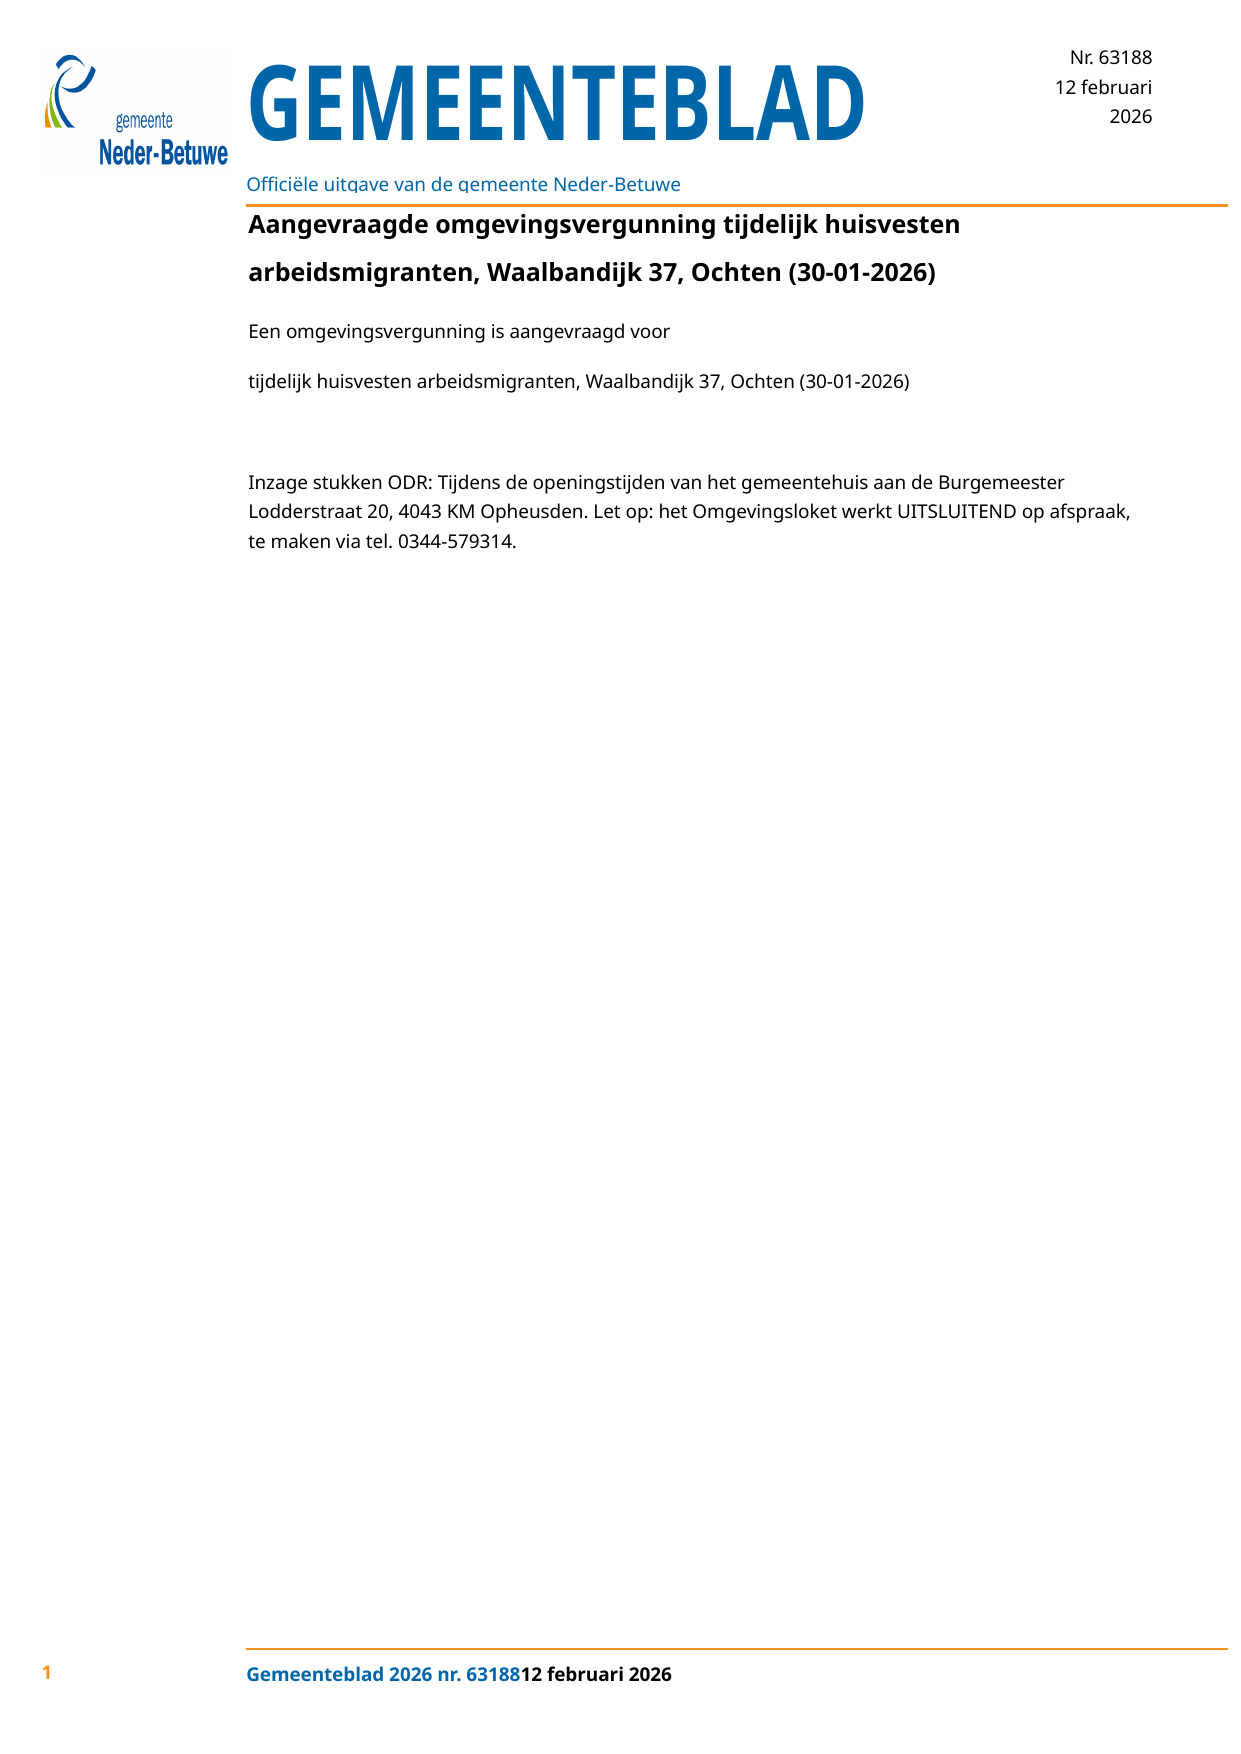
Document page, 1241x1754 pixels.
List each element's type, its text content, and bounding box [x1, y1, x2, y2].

text Een omgevingsvergunning is aangevraagd voor [248, 318, 1152, 344]
text Inzage stukken ODR: Tijdens de openingstijden van het gemeentehuis aan de Burgemeester Lodderstraat 20, 4043 KM Opheusden. Let op: het Omgevingsloket werkt UITSLUITEND op afspraak, te maken via tel. 0344-579314. [248, 469, 1152, 554]
picture [41, 47, 231, 172]
text tijdelijk huisvesten arbeidsmigranten, Waalbandijk 37, Ochten (30-01-2026) [248, 368, 1152, 394]
text Aangevraagde omgevingsvergunning tijdelijk huisvesten arbeidsmigranten, Waalbandijk 37, Ochten (30-01-2026) [248, 207, 1152, 288]
